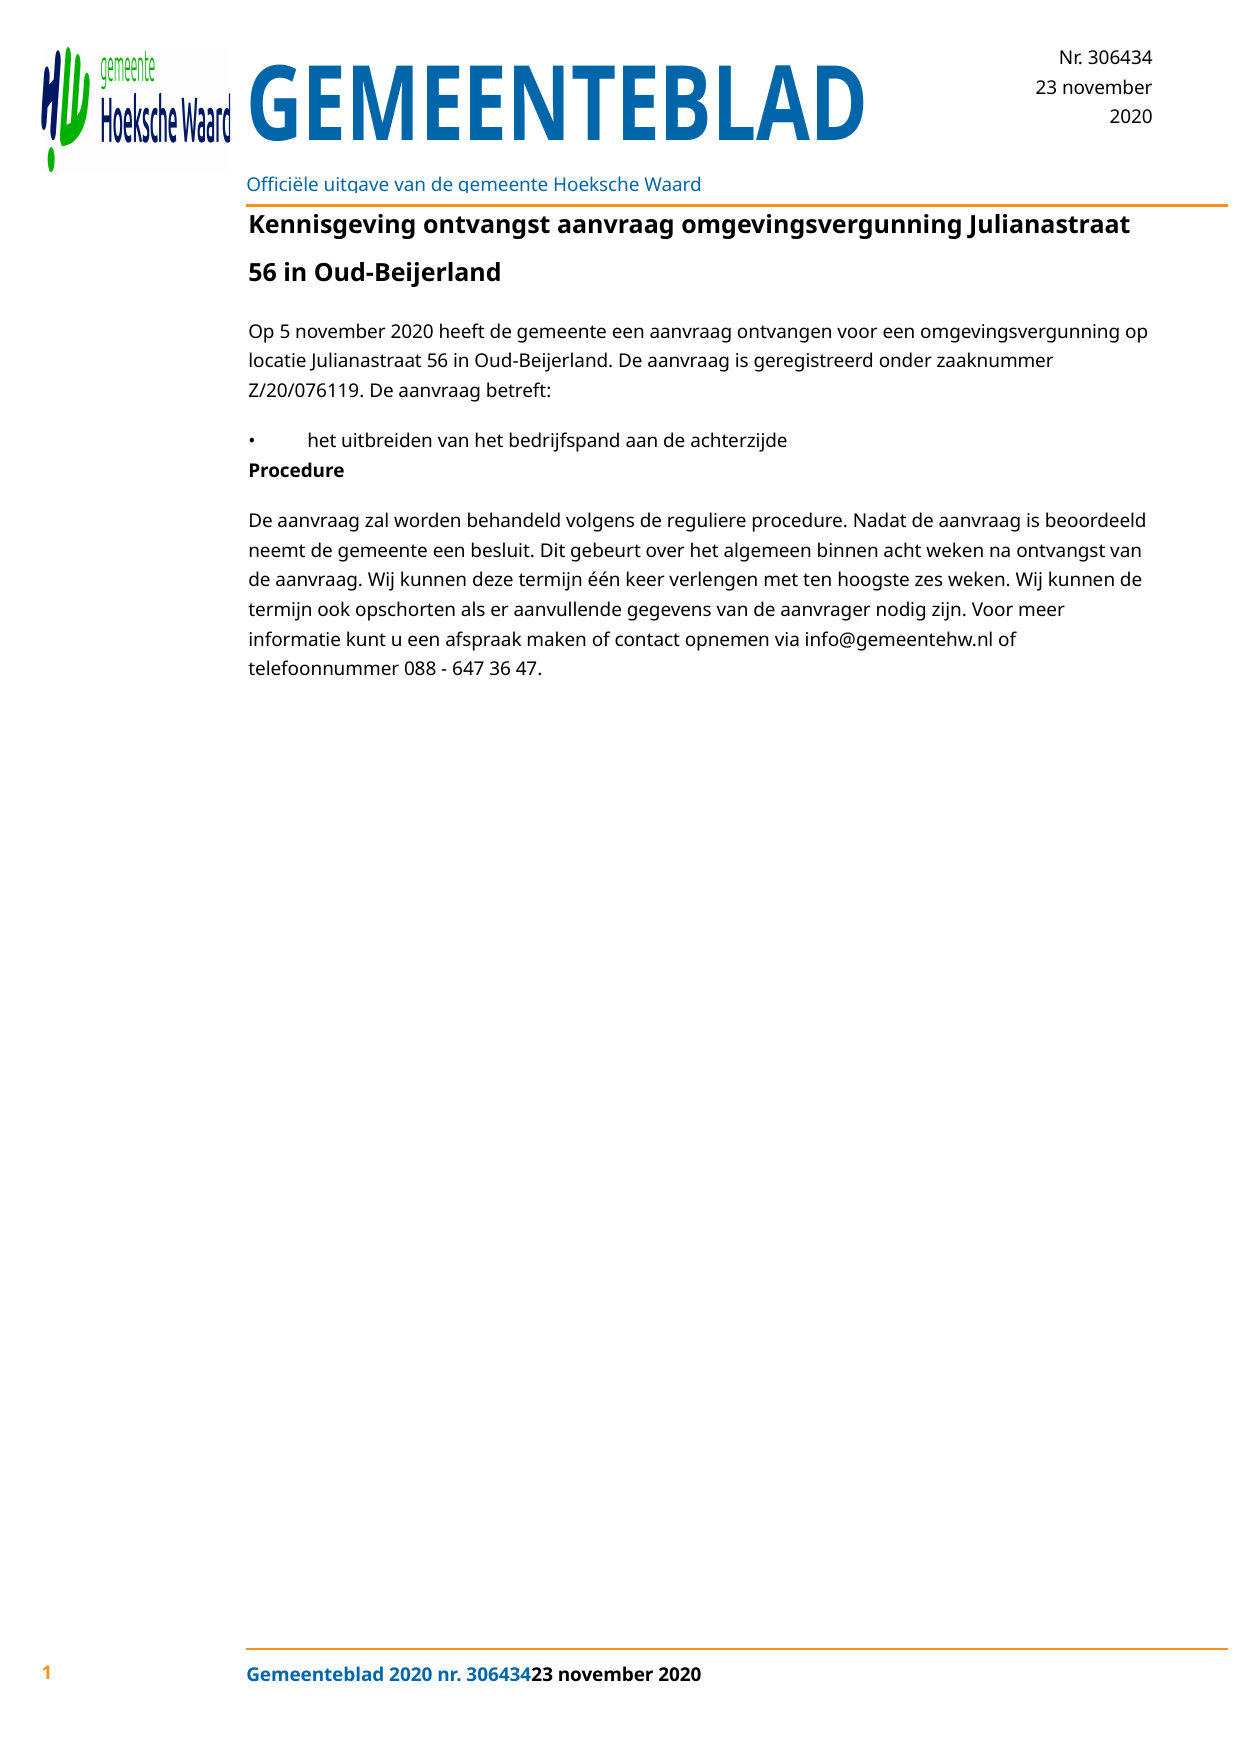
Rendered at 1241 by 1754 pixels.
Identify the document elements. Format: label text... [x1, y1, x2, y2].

text Procedure [248, 457, 1152, 483]
text Op 5 november 2020 heeft de gemeente een aanvraag ontvangen voor een omgevingsvergunning op locatie Julianastraat 56 in Oud-Beijerland. De aanvraag is geregistreerd onder zaaknummer Z/20/076119. De aanvraag betreft: [248, 318, 1152, 403]
picture [41, 47, 231, 172]
text Kennisgeving ontvangst aanvraag omgevingsvergunning Julianastraat 56 in Oud-Beijerland [248, 207, 1152, 288]
text De aanvraag zal worden behandeld volgens de reguliere procedure. Nadat de aanvraag is beoordeeld neemt de gemeente een besluit. Dit gebeurt over het algemeen binnen acht weken na ontvangst van de aanvraag. Wij kunnen deze termijn één keer verlengen met ten hoogste zes weken. Wij kunnen de termijn ook opschorten als er aanvullende gegevens van de aanvrager nodig zijn. Voor meer informatie kunt u een afspraak maken of contact opnemen via info@gemeentehw.nl of telefoonnummer 088 - 647 36 47. [248, 507, 1152, 681]
list het uitbreiden van het bedrijfspand aan de achterzijde [248, 427, 1152, 453]
